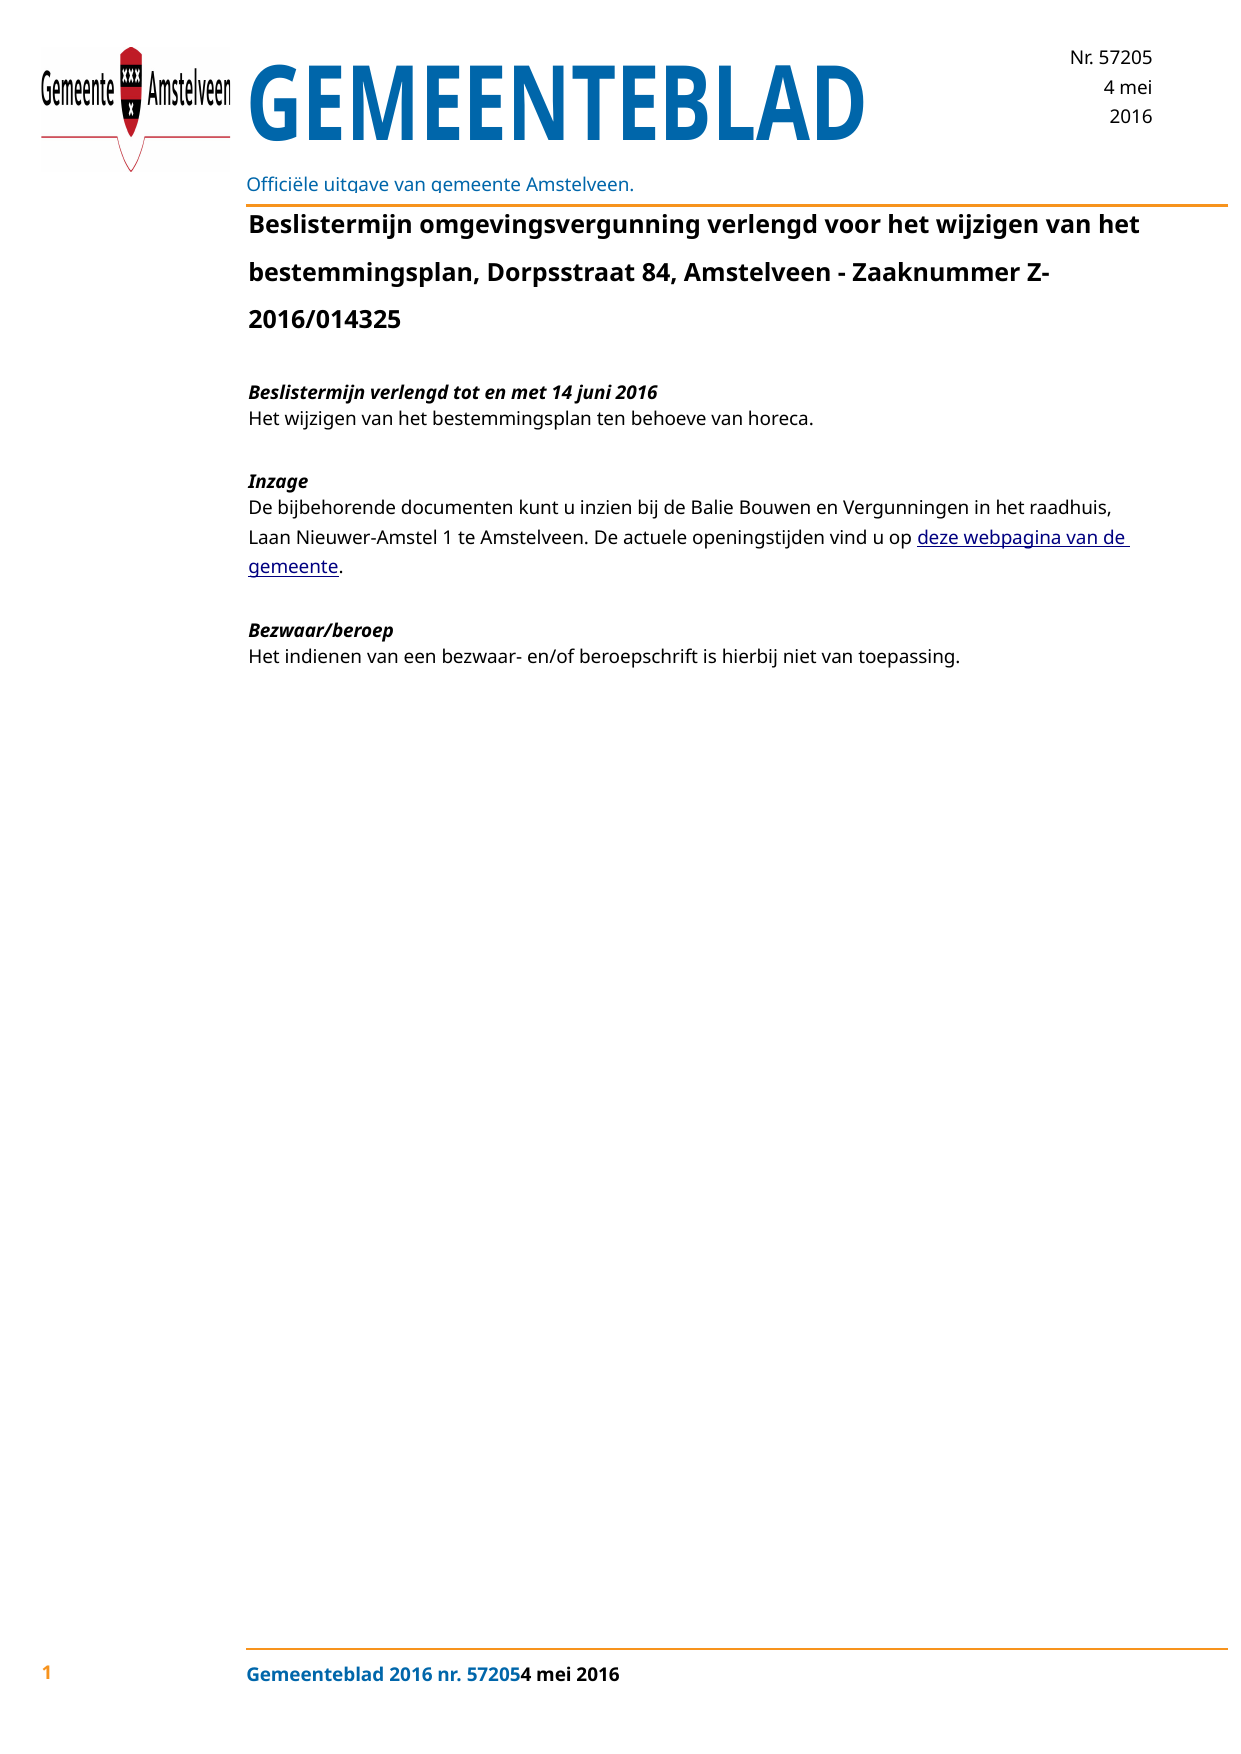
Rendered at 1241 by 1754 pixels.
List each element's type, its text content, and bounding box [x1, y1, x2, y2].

picture [41, 47, 231, 172]
text Beslistermijn verlengd tot en met 14 juni 2016 [248, 379, 1152, 405]
text Het wijzigen van het bestemmingsplan ten behoeve van horeca. [248, 405, 1152, 431]
text De bijbehorende documenten kunt u inzien bij de Balie Bouwen en Vergunningen in het raadhuis, Laan Nieuwer-Amstel 1 te Amstelveen. De actuele openingstijden vind u op deze webpagina van de gemeente. [248, 494, 1152, 579]
text Bezwaar/beroep [248, 618, 1152, 643]
text Het indienen van een bezwaar- en/of beroepschrift is hierbij niet van toepassing. [248, 643, 1152, 669]
text Beslistermijn omgevingsvergunning verlengd voor het wijzigen van het bestemmingsplan, Dorpsstraat 84, Amstelveen - Zaaknummer Z-2016/014325 [248, 207, 1152, 336]
text Inzage [248, 469, 1152, 494]
